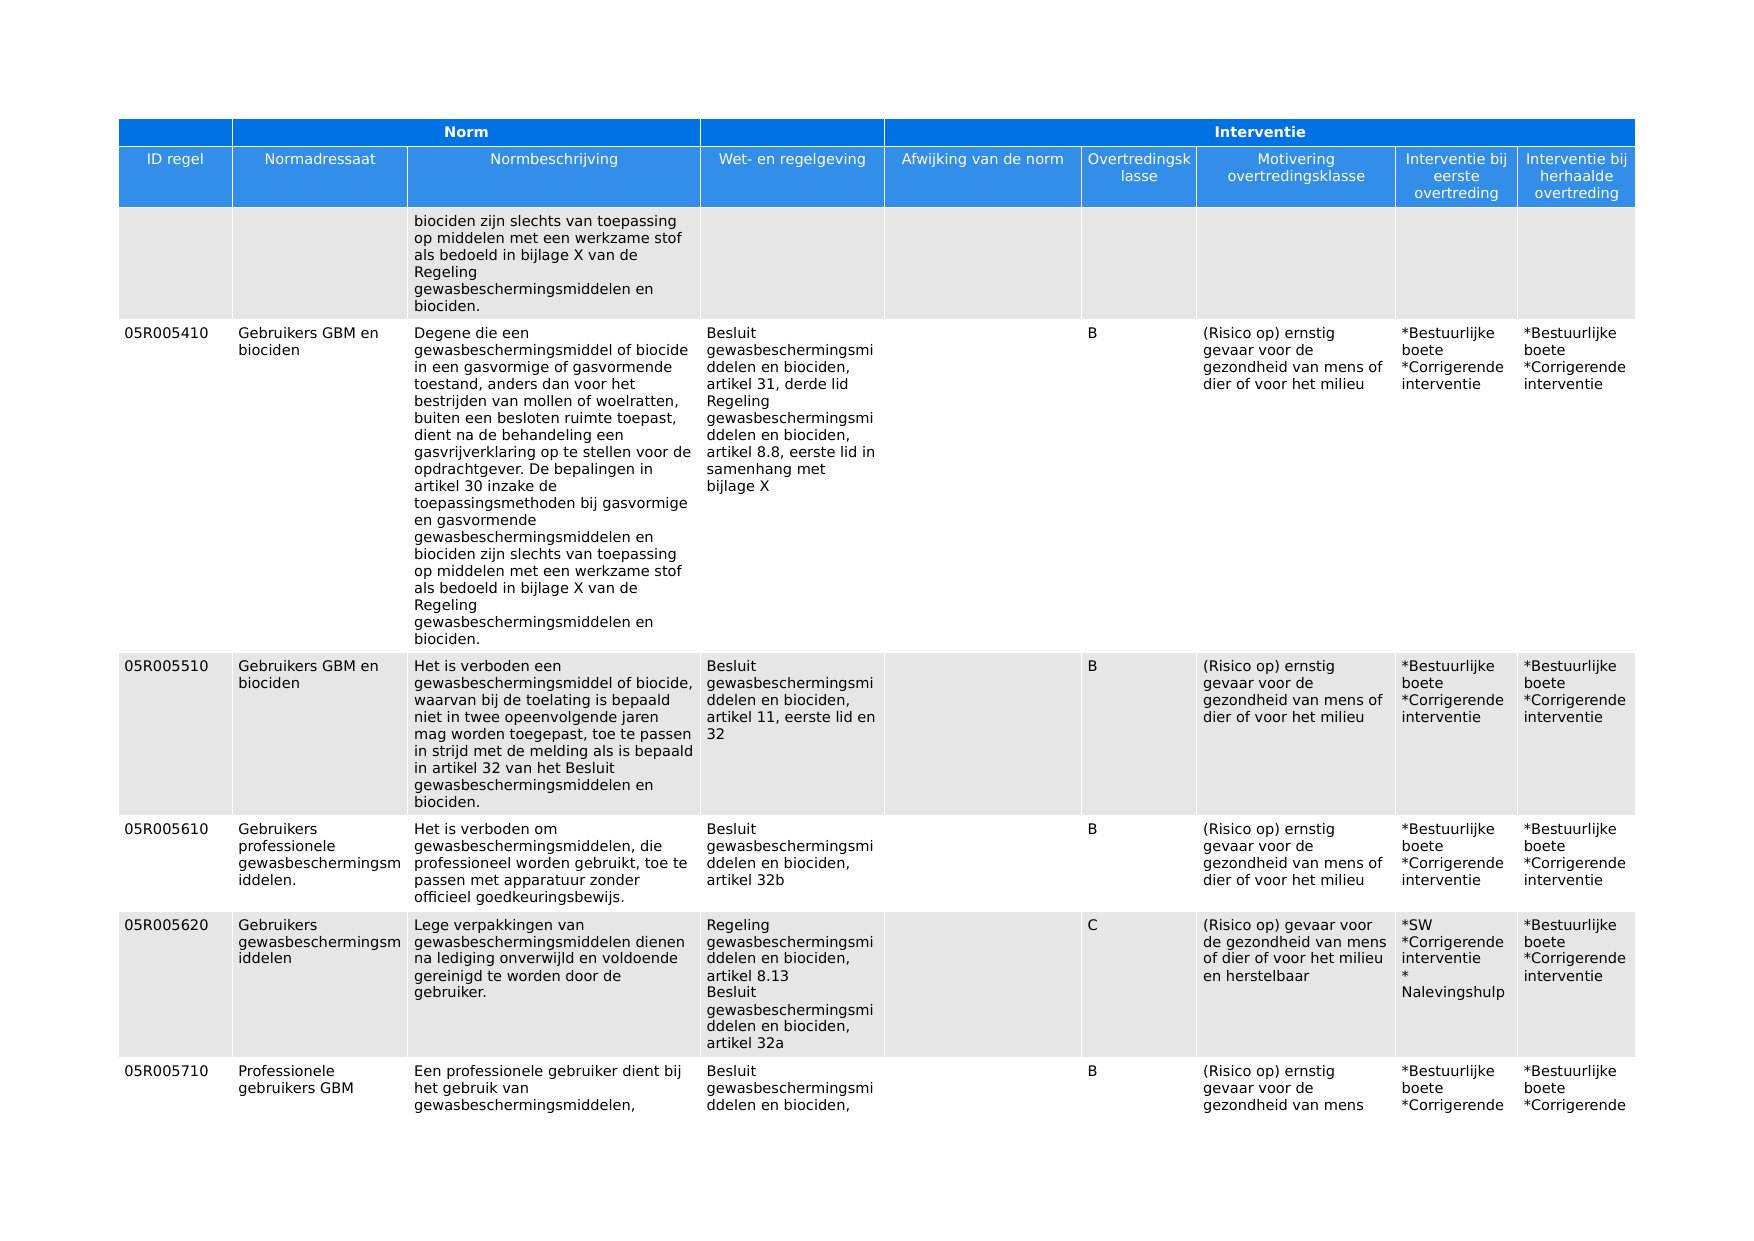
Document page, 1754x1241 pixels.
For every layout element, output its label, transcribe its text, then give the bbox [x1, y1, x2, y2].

table_cell *Bestuurlijke boete *Corrigerende interventie [1396, 320, 1517, 652]
table_cell Besluit gewasbeschermingsmiddelen en biociden, artikel 11, eerste lid en 32 [701, 653, 884, 815]
table_cell Afwijking van de norm [885, 147, 1081, 207]
table_cell [119, 208, 232, 319]
table_cell 05R005510 [119, 653, 232, 815]
table_cell Normadressaat [233, 147, 407, 207]
table_header Interventie [885, 119, 1635, 146]
table_cell *Bestuurlijke boete *Corrigerende interventie [1396, 653, 1517, 815]
table_cell Interventie bij herhaalde overtreding [1518, 147, 1635, 207]
table_cell Het is verboden een gewasbeschermingsmiddel of biocide, waarvan bij de toelating is bepaald niet in twee opeenvolgende jaren mag worden toegepast, toe te passen in strijd met de melding als is bepaald in artikel 32 van het Besluit gewasbeschermingsmiddelen en biociden. [408, 653, 700, 815]
table_cell Besluit gewasbeschermingsmiddelen en biociden, [701, 1058, 884, 1118]
table_cell [701, 208, 884, 319]
table_cell *Bestuurlijke boete *Corrigerende interventie [1518, 320, 1635, 652]
table_cell *Bestuurlijke boete *Corrigerende interventie [1518, 912, 1635, 1057]
table_cell 05R005610 [119, 816, 232, 911]
table_cell [885, 320, 1081, 652]
table_cell B [1082, 320, 1196, 652]
table_cell [885, 208, 1081, 319]
table_cell [1082, 208, 1196, 319]
table_cell 05R005710 [119, 1058, 232, 1118]
table_cell B [1082, 1058, 1196, 1118]
table_cell (Risico op) ernstig gevaar voor de gezondheid van mens of dier of voor het milieu [1197, 320, 1395, 652]
table_cell (Risico op) ernstig gevaar voor de gezondheid van mens of dier of voor het milieu [1197, 653, 1395, 815]
table_cell Interventie bij eerste overtreding [1396, 147, 1517, 207]
table_header [701, 119, 884, 146]
table_cell Wet- en regelgeving [701, 147, 884, 207]
table_cell (Risico op) gevaar voor de gezondheid van mens of dier of voor het milieu en herstelbaar [1197, 912, 1395, 1057]
table_cell [885, 653, 1081, 815]
table_cell Gebruikers GBM en biociden [233, 653, 407, 815]
table_cell *Bestuurlijke boete *Corrigerende interventie [1518, 816, 1635, 911]
table_cell [233, 208, 407, 319]
table_cell Gebruikers GBM en biociden [233, 320, 407, 652]
table_cell Normbeschrijving [408, 147, 700, 207]
table_cell B [1082, 816, 1196, 911]
table_cell [885, 816, 1081, 911]
table_cell Een professionele gebruiker dient bij het gebruik van gewasbeschermingsmiddelen, [408, 1058, 700, 1118]
table_header Norm [233, 119, 700, 146]
table_cell *Bestuurlijke boete *Corrigerende [1396, 1058, 1517, 1118]
table_cell B [1082, 653, 1196, 815]
table_cell [1396, 208, 1517, 319]
table_cell [885, 1058, 1081, 1118]
table_cell (Risico op) ernstig gevaar voor de gezondheid van mens [1197, 1058, 1395, 1118]
table_cell ID regel [119, 147, 232, 207]
table_cell Motivering overtredingsklasse [1197, 147, 1395, 207]
table_header [119, 119, 232, 146]
table_cell [885, 912, 1081, 1057]
table_cell *Bestuurlijke boete *Corrigerende interventie [1396, 816, 1517, 911]
table_cell 05R005620 [119, 912, 232, 1057]
table_cell (Risico op) ernstig gevaar voor de gezondheid van mens of dier of voor het milieu [1197, 816, 1395, 911]
table_cell C [1082, 912, 1196, 1057]
table_cell Het is verboden om gewasbeschermingsmiddelen, die professioneel worden gebruikt, toe te passen met apparatuur zonder officieel goedkeuringsbewijs. [408, 816, 700, 911]
table_cell *Bestuurlijke boete *Corrigerende [1518, 1058, 1635, 1118]
table_cell *SW *Corrigerende interventie * Nalevingshulp [1396, 912, 1517, 1057]
table_cell Besluit gewasbeschermingsmiddelen en biociden, artikel 31, derde lid Regeling gewasbeschermingsmiddelen en biociden, artikel 8.8, eerste lid in samenhang met bijlage X [701, 320, 884, 652]
table_cell Regeling gewasbeschermingsmiddelen en biociden, artikel 8.13 Besluit gewasbeschermingsmiddelen en biociden, artikel 32a [701, 912, 884, 1057]
table_cell Degene die een gewasbeschermingsmiddel of biocide in een gasvormige of gasvormende toestand, anders dan voor het bestrijden van mollen of woelratten, buiten een besloten ruimte toepast, dient na de behandeling een gasvrijverklaring op te stellen voor de opdrachtgever. De bepalingen in artikel 30 inzake de toepassingsmethoden bij gasvormige en gasvormende gewasbeschermingsmiddelen en biociden zijn slechts van toepassing op middelen met een werkzame stof als bedoeld in bijlage X van de Regeling gewasbeschermingsmiddelen en biociden. [408, 320, 700, 652]
table_cell [1197, 208, 1395, 319]
table_cell *Bestuurlijke boete *Corrigerende interventie [1518, 653, 1635, 815]
table_cell Besluit gewasbeschermingsmiddelen en biociden, artikel 32b [701, 816, 884, 911]
table_cell Gebruikers gewasbeschermingsmiddelen [233, 912, 407, 1057]
table_cell Professionele gebruikers GBM [233, 1058, 407, 1118]
table_cell 05R005410 [119, 320, 232, 652]
table_cell Overtredingsklasse [1082, 147, 1196, 207]
table_cell Gebruikers professionele gewasbeschermingsmiddelen. [233, 816, 407, 911]
table_cell [1518, 208, 1635, 319]
table_cell Lege verpakkingen van gewasbeschermingsmiddelen dienen na lediging onverwijld en voldoende gereinigd te worden door de gebruiker. [408, 912, 700, 1057]
table_cell biociden zijn slechts van toepassing op middelen met een werkzame stof als bedoeld in bijlage X van de Regeling gewasbeschermingsmiddelen en biociden. [408, 208, 700, 319]
